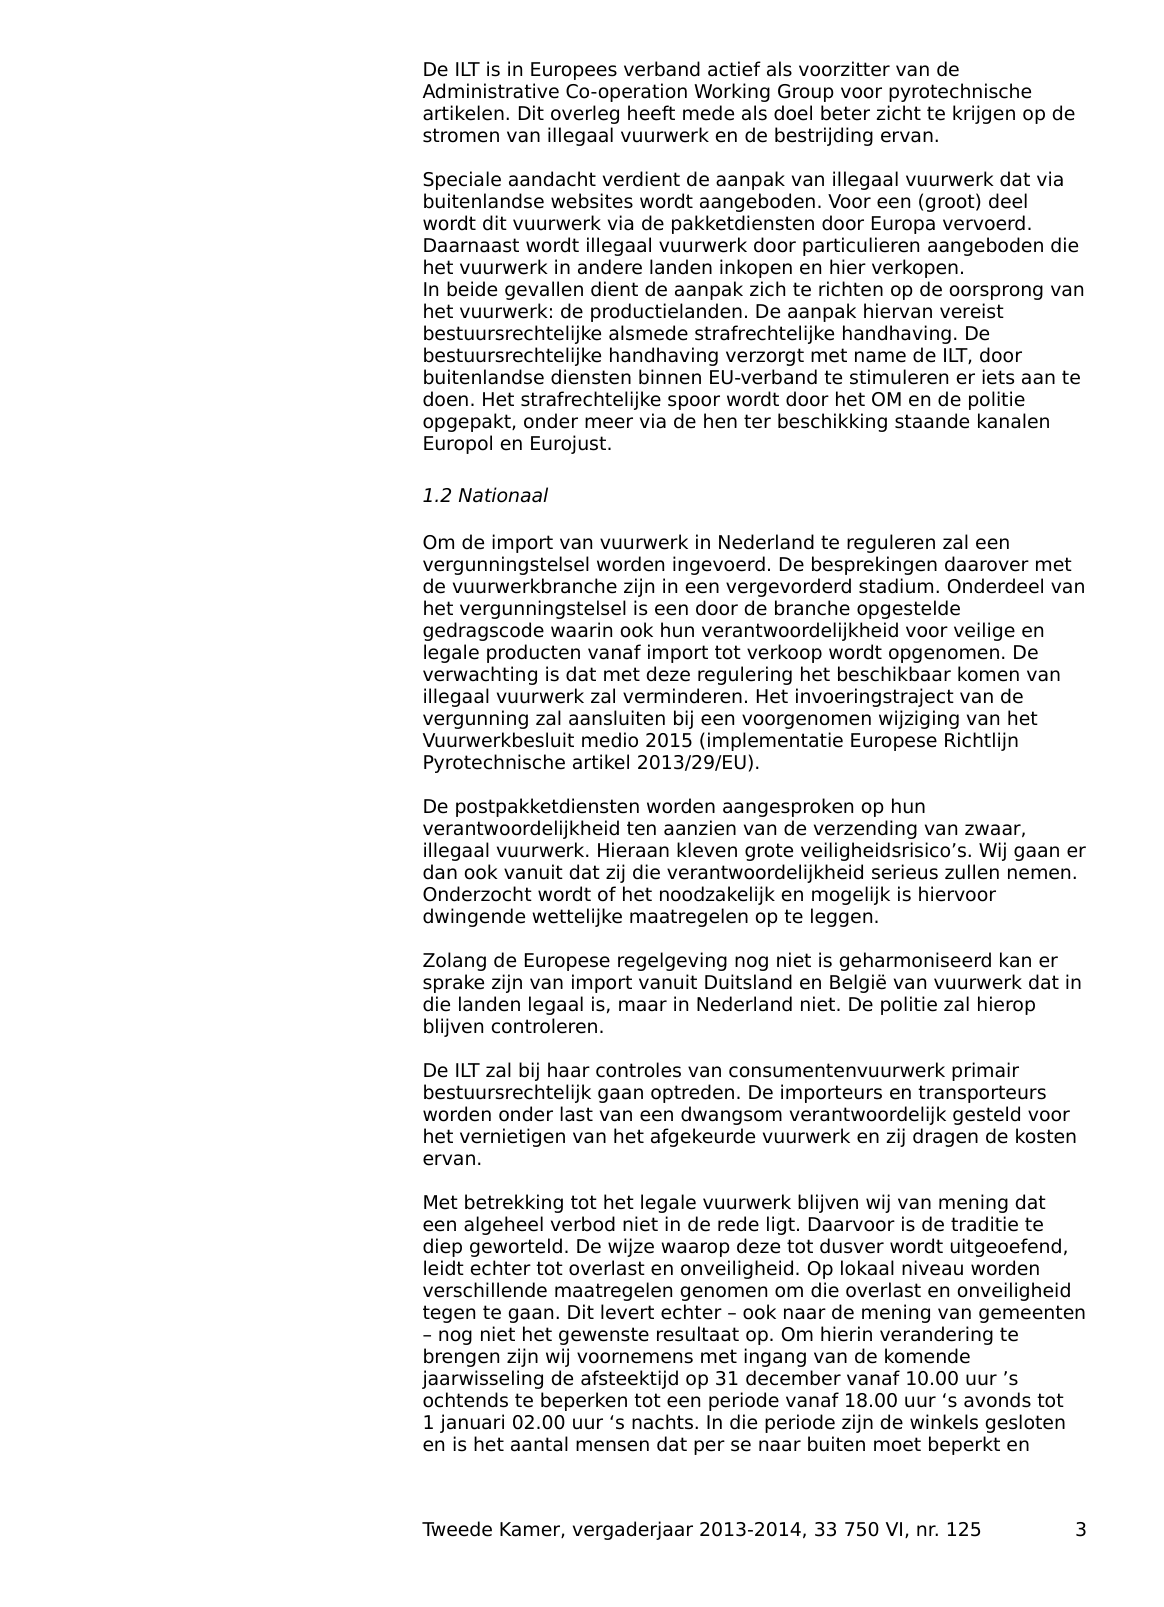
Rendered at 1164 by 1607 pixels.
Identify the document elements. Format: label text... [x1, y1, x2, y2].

text De postpakketdiensten worden aangesproken op hun verantwoordelijkheid ten aanzien van de verzending van zwaar, illegaal vuurwerk. Hieraan kleven grote veiligheidsrisico’s. Wij gaan er dan ook vanuit dat zij die verantwoordelijkheid serieus zullen nemen. Onderzocht wordt of het noodzakelijk en mogelijk is hiervoor dwingende wettelijke maatregelen op te leggen. [422, 796, 1087, 928]
text In beide gevallen dient de aanpak zich te richten op de oorsprong van het vuurwerk: de productielanden. De aanpak hiervan vereist bestuursrechtelijke alsmede strafrechtelijke handhaving. De bestuursrechtelijke handhaving verzorgt met name de ILT, door buitenlandse diensten binnen EU-verband te stimuleren er iets aan te doen. Het strafrechtelijke spoor wordt door het OM en de politie opgepakt, onder meer via de hen ter beschikking staande kanalen Europol en Eurojust. [422, 279, 1087, 455]
text Speciale aandacht verdient de aanpak van illegaal vuurwerk dat via buitenlandse websites wordt aangeboden. Voor een (groot) deel wordt dit vuurwerk via de pakketdiensten door Europa vervoerd. Daarnaast wordt illegaal vuurwerk door particulieren aangeboden die het vuurwerk in andere landen inkopen en hier verkopen. [422, 169, 1087, 279]
subtitle 1.2 Nationaal [422, 485, 1087, 507]
text Zolang de Europese regelgeving nog niet is geharmoniseerd kan er sprake zijn van import vanuit Duitsland en België van vuurwerk dat in die landen legaal is, maar in Nederland niet. De politie zal hierop blijven controleren. [422, 950, 1087, 1038]
text Om de import van vuurwerk in Nederland te reguleren zal een vergunningstelsel worden ingevoerd. De besprekingen daarover met de vuurwerkbranche zijn in een vergevorderd stadium. Onderdeel van het vergunningstelsel is een door de branche opgestelde gedragscode waarin ook hun verantwoordelijkheid voor veilige en legale producten vanaf import tot verkoop wordt opgenomen. De verwachting is dat met deze regulering het beschikbaar komen van illegaal vuurwerk zal verminderen. Het invoeringstraject van de vergunning zal aansluiten bij een voorgenomen wijziging van het Vuurwerkbesluit medio 2015 (implementatie Europese Richtlijn Pyrotechnische artikel 2013/29/EU). [422, 532, 1087, 774]
text De ILT zal bij haar controles van consumentenvuurwerk primair bestuursrechtelijk gaan optreden. De importeurs en transporteurs worden onder last van een dwangsom verantwoordelijk gesteld voor het vernietigen van het afgekeurde vuurwerk en zij dragen de kosten ervan. [422, 1060, 1087, 1170]
text Met betrekking tot het legale vuurwerk blijven wij van mening dat een algeheel verbod niet in de rede ligt. Daarvoor is de traditie te diep geworteld. De wijze waarop deze tot dusver wordt uitgeoefend, leidt echter tot overlast en onveiligheid. Op lokaal niveau worden verschillende maatregelen genomen om die overlast en onveiligheid tegen te gaan. Dit levert echter – ook naar de mening van gemeenten – nog niet het gewenste resultaat op. Om hierin verandering te brengen zijn wij voornemens met ingang van de komende jaarwisseling de afsteektijd op 31 december vanaf 10.00 uur ’s ochtends te beperken tot een periode vanaf 18.00 uur ‘s avonds tot 1 januari 02.00 uur ‘s nachts. In die periode zijn de winkels gesloten en is het aantal mensen dat per se naar buiten moet beperkt en [422, 1192, 1087, 1456]
text De ILT is in Europees verband actief als voorzitter van de Administrative Co-operation Working Group voor pyrotechnische artikelen. Dit overleg heeft mede als doel beter zicht te krijgen op de stromen van illegaal vuurwerk en de bestrijding ervan. [422, 59, 1087, 147]
